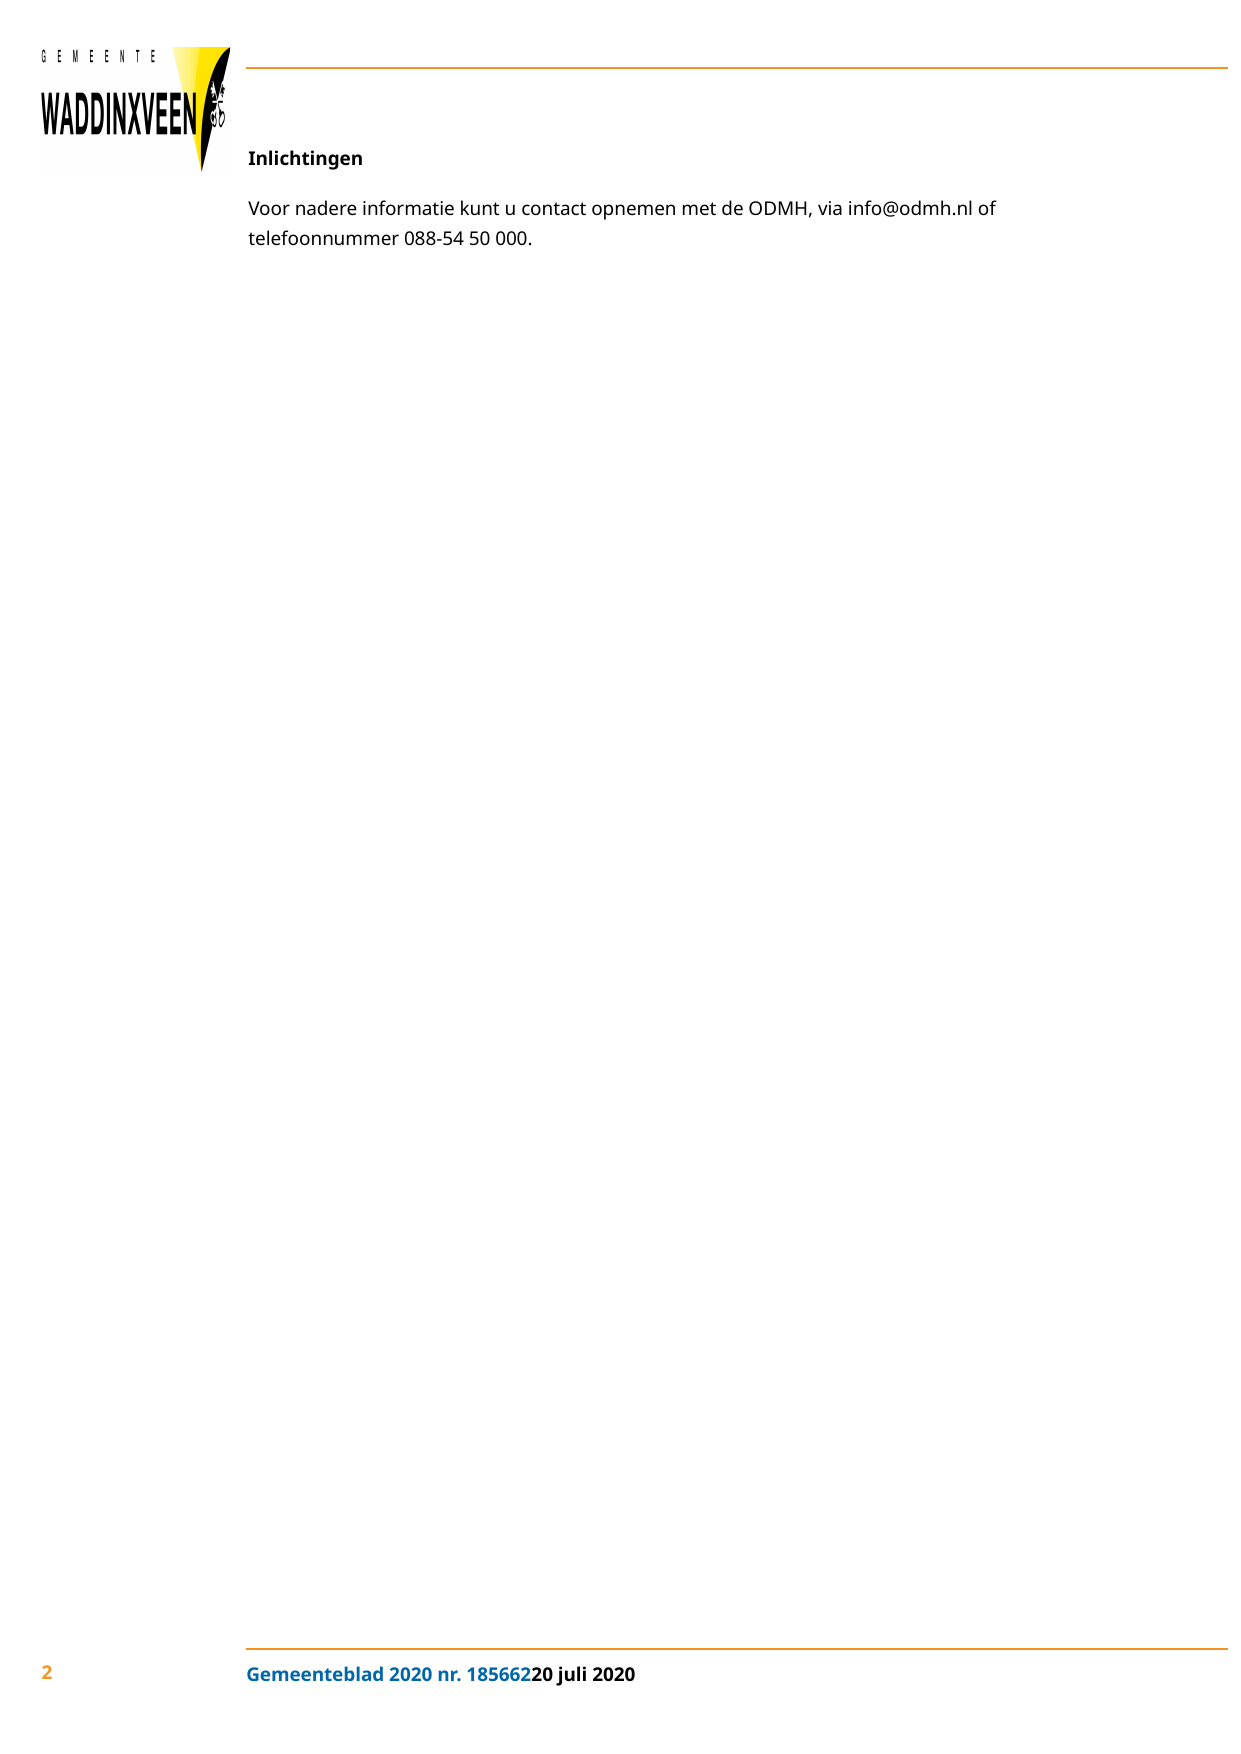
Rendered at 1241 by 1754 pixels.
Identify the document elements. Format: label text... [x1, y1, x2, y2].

picture [41, 47, 231, 172]
text Voor nadere informatie kunt u contact opnemen met de ODMH, via info@odmh.nl of telefoonnummer 088-54 50 000. [248, 196, 1152, 251]
text Inlichtingen [248, 145, 1152, 171]
